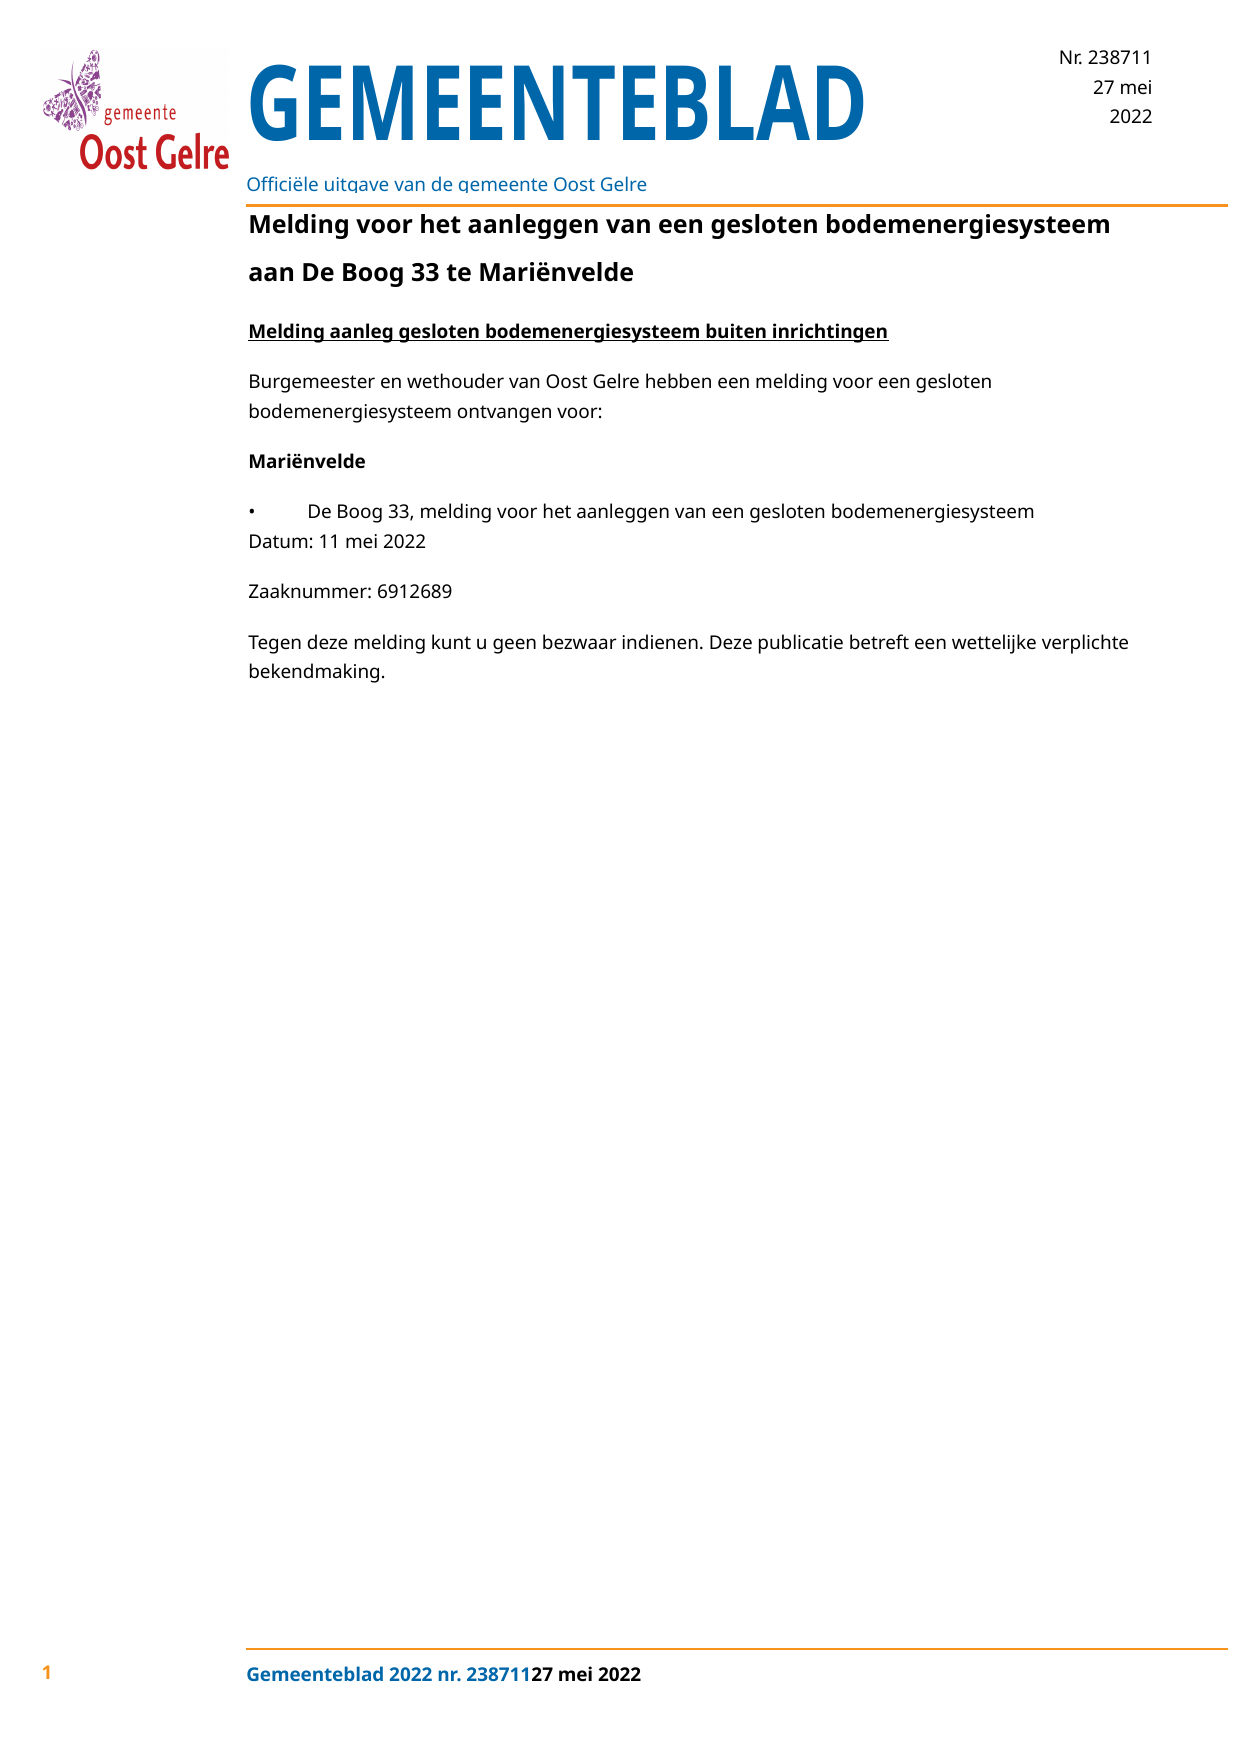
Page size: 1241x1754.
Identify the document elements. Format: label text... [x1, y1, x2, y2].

text Melding voor het aanleggen van een gesloten bodemenergiesysteem aan De Boog 33 te Mariënvelde [248, 207, 1152, 288]
text Burgemeester en wethouder van Oost Gelre hebben een melding voor een gesloten bodemenergiesysteem ontvangen voor: [248, 368, 1152, 424]
list De Boog 33, melding voor het aanleggen van een gesloten bodemenergiesysteem [248, 499, 1152, 524]
text Zaaknummer: 6912689 [248, 579, 1152, 604]
text Tegen deze melding kunt u geen bezwaar indienen. Deze publicatie betreft een wettelijke verplichte bekendmaking. [248, 629, 1152, 684]
text Datum: 11 mei 2022 [248, 528, 1152, 554]
text Melding aanleg gesloten bodemenergiesysteem buiten inrichtingen [248, 318, 1152, 344]
picture [41, 47, 231, 172]
text Mariënvelde [248, 448, 1152, 474]
